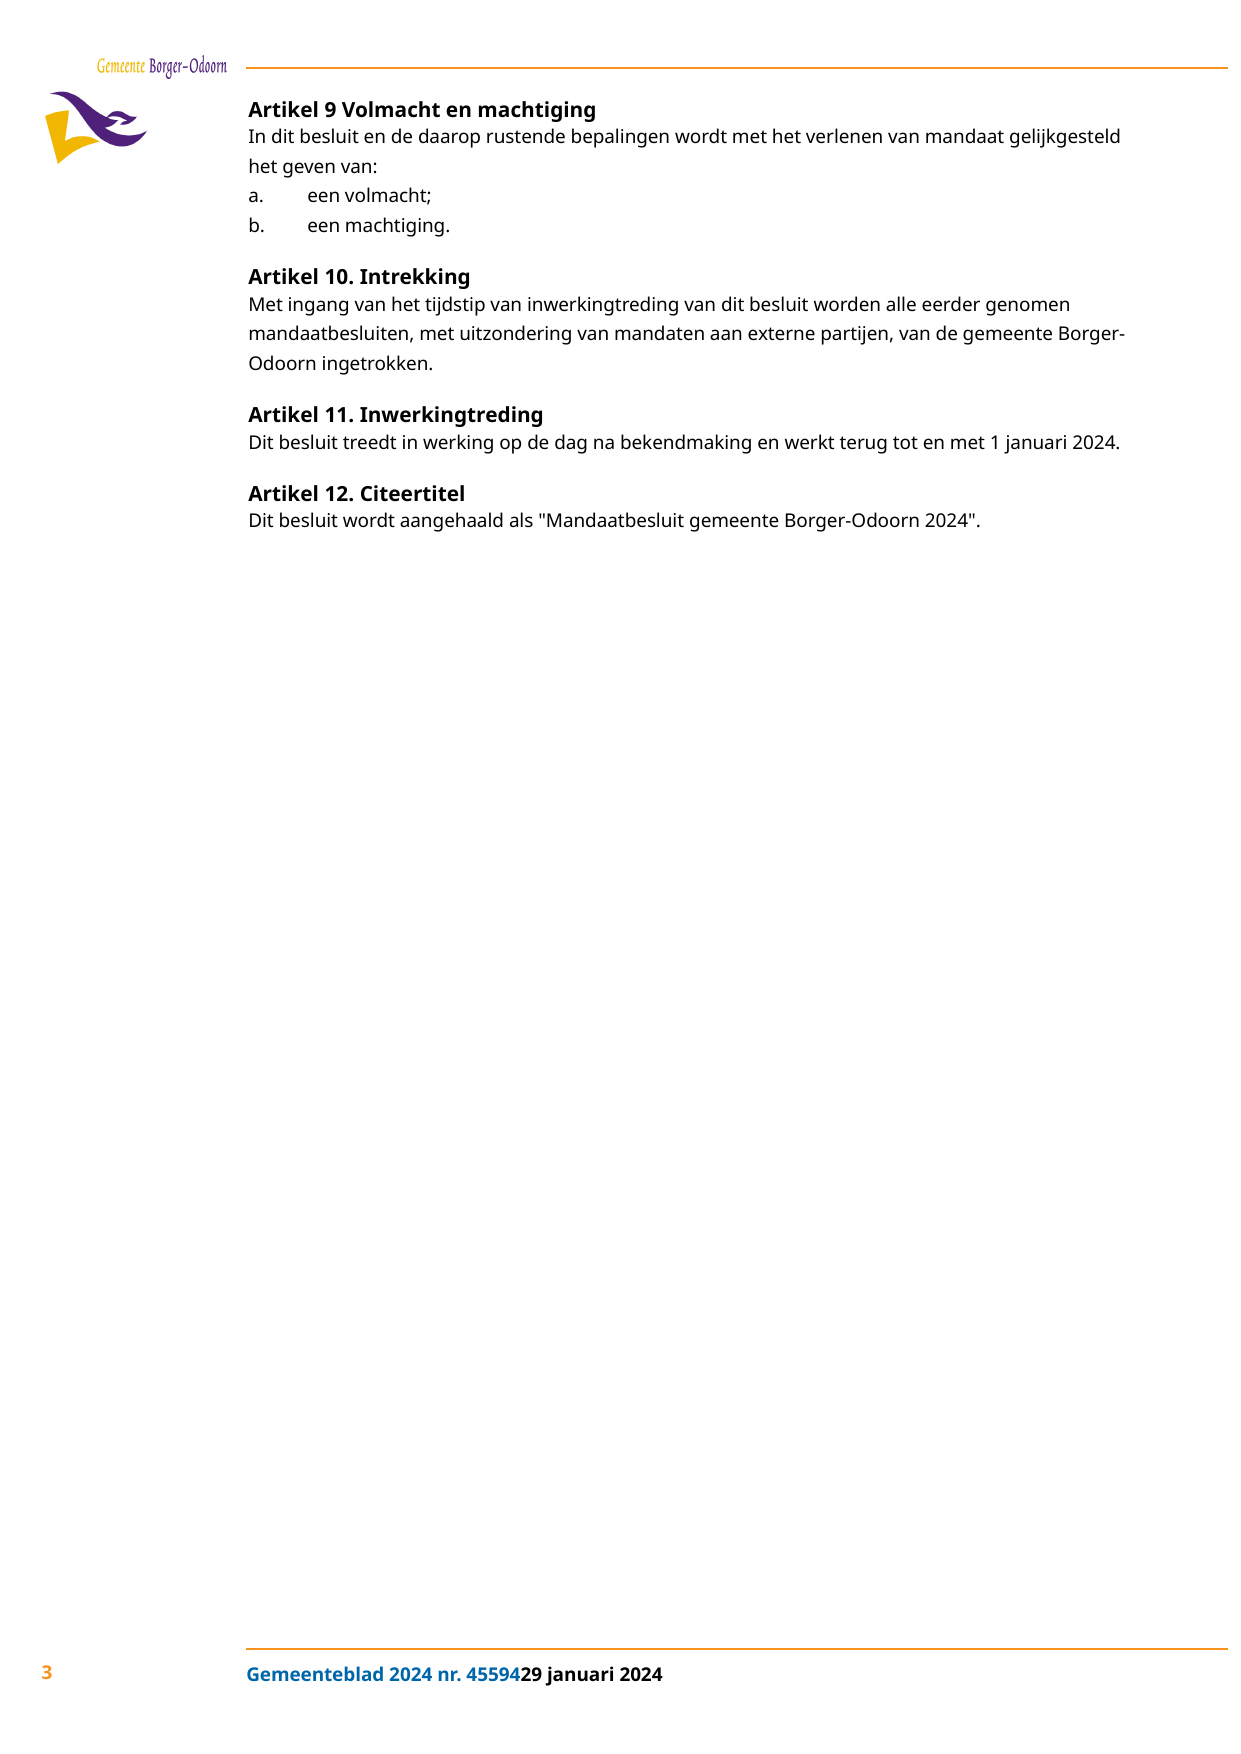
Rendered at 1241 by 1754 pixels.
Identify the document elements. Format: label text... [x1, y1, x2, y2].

text Artikel 10. Intrekking [248, 262, 1152, 291]
text Artikel 11. Inwerkingtreding [248, 400, 1152, 429]
text Artikel 12. Citeertitel [248, 479, 1152, 508]
list een machtiging. [248, 212, 1152, 238]
text Dit besluit treedt in werking op de dag na bekendmaking en werkt terug tot en met 1 januari 2024. [248, 429, 1152, 454]
picture [41, 47, 231, 172]
text Met ingang van het tijdstip van inwerkingtreding van dit besluit worden alle eerder genomen mandaatbesluiten, met uitzondering van mandaten aan externe partijen, van de gemeente Borger-Odoorn ingetrokken. [248, 291, 1152, 376]
list een volmacht; [248, 182, 1152, 208]
text Artikel 9 Volmacht en machtiging [248, 95, 1152, 123]
text Dit besluit wordt aangehaald als "Mandaatbesluit gemeente Borger-Odoorn 2024". [248, 508, 1152, 533]
text In dit besluit en de daarop rustende bepalingen wordt met het verlenen van mandaat gelijkgesteld het geven van: [248, 123, 1152, 178]
